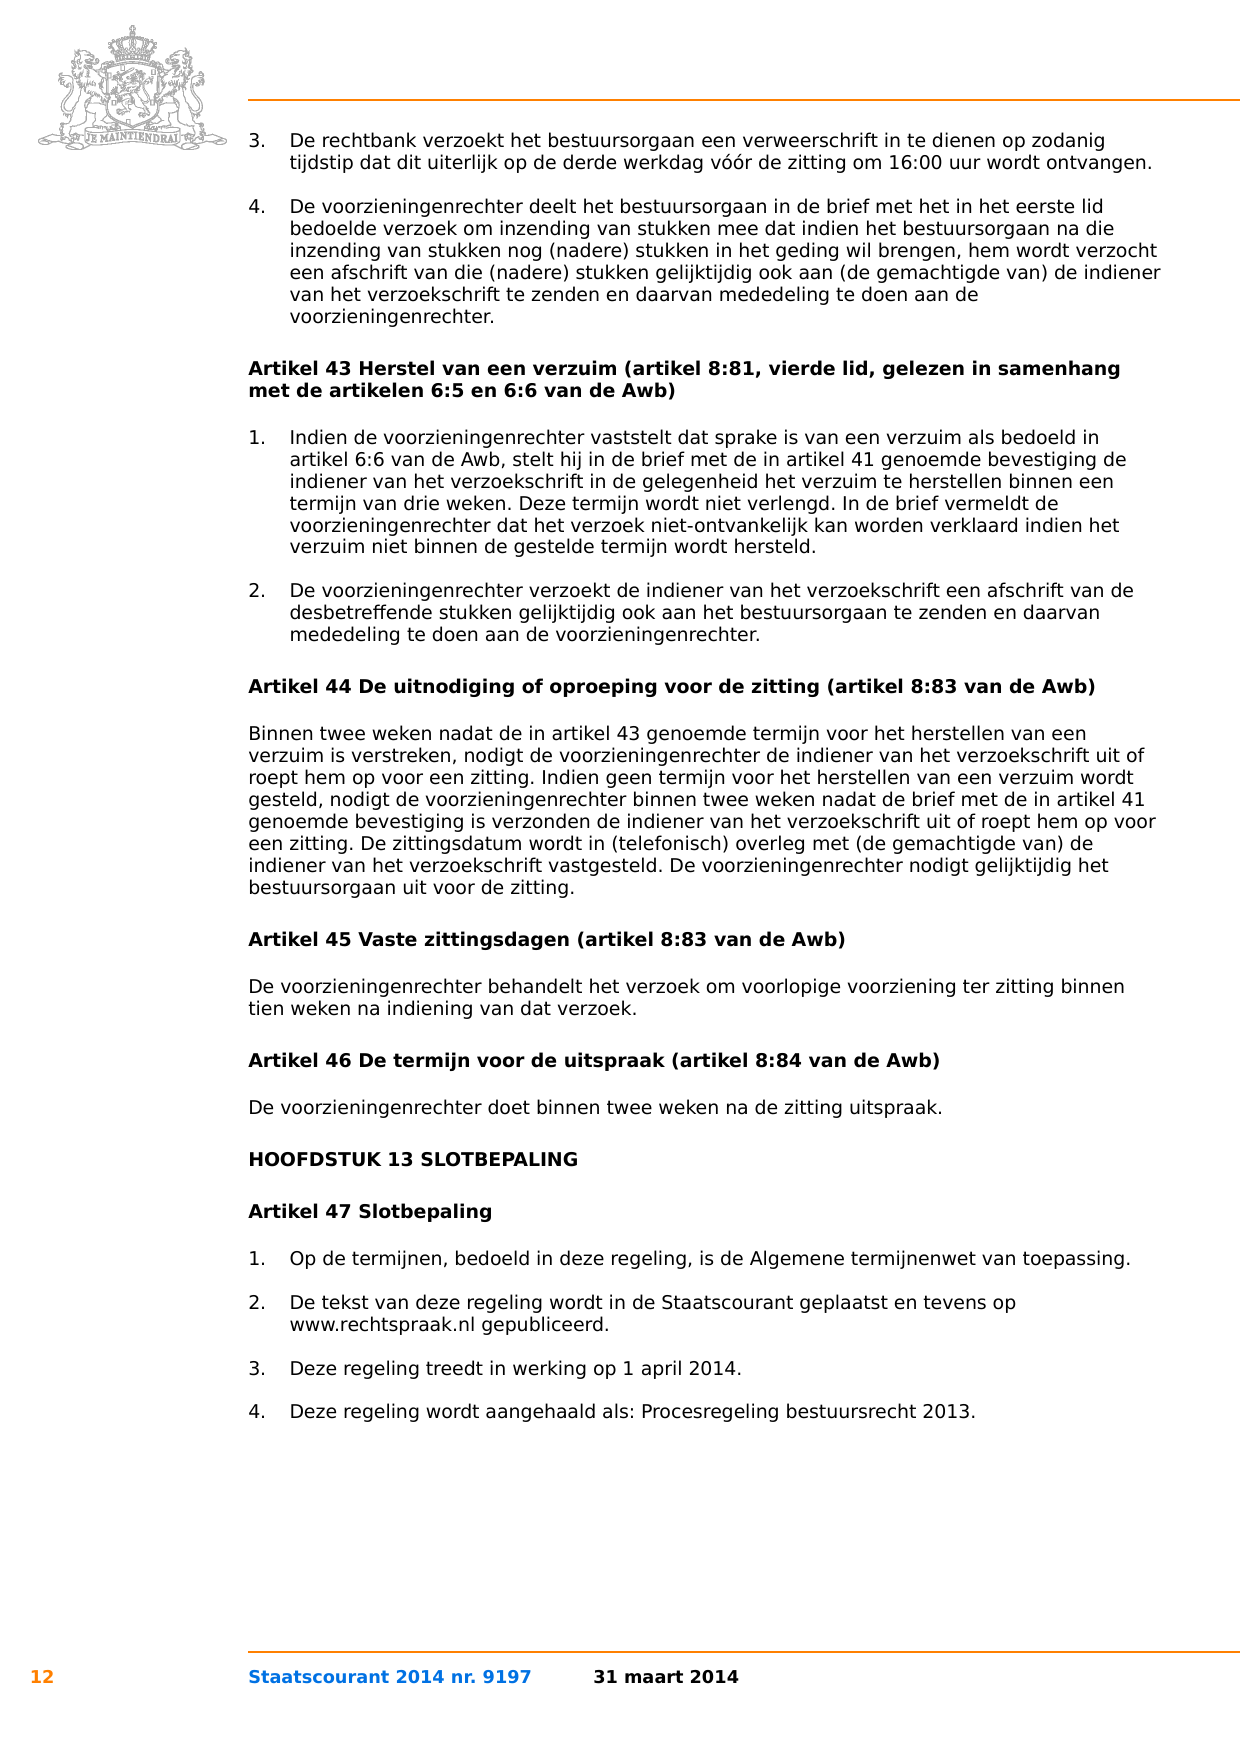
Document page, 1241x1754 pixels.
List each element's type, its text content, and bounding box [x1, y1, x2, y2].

subtitle Artikel 45 Vaste zittingsdagen (artikel 8:83 van de Awb) [248, 929, 1163, 951]
text 2. De voorzieningenrechter verzoekt de indiener van het verzoekschrift een afschrift van de desbetreffende stukken gelijktijdig ook aan het bestuursorgaan te zenden en daarvan mededeling te doen aan de voorzieningenrechter. [248, 580, 1163, 646]
text De voorzieningenrechter doet binnen twee weken na de zitting uitspraak. [248, 1097, 1163, 1119]
text 3. Deze regeling treedt in werking op 1 april 2014. [248, 1358, 1163, 1379]
text 1. Indien de voorzieningenrechter vaststelt dat sprake is van een verzuim als bedoeld in artikel 6:6 van de Awb, stelt hij in de brief met de in artikel 41 genoemde bevestiging de indiener van het verzoekschrift in de gelegenheid het verzuim te herstellen binnen een termijn van drie weken. Deze termijn wordt niet verlengd. In de brief vermeldt de voorzieningenrechter dat het verzoek niet-ontvankelijk kan worden verklaard indien het verzuim niet binnen de gestelde termijn wordt hersteld. [248, 427, 1163, 558]
subtitle Artikel 47 Slotbepaling [248, 1201, 1163, 1223]
subtitle Artikel 43 Herstel van een verzuim (artikel 8:81, vierde lid, gelezen in samenhang met de artikelen 6:5 en 6:6 van de Awb) [248, 358, 1163, 402]
subtitle Artikel 44 De uitnodiging of oproeping voor de zitting (artikel 8:83 van de Awb) [248, 676, 1163, 698]
text 2. De tekst van deze regeling wordt in de Staatscourant geplaatst en tevens op www.rechtspraak.nl gepubliceerd. [248, 1292, 1163, 1336]
text De voorzieningenrechter behandelt het verzoek om voorlopige voorziening ter zitting binnen tien weken na indiening van dat verzoek. [248, 976, 1163, 1020]
picture [38, 25, 227, 150]
text 1. Op de termijnen, bedoeld in deze regeling, is de Algemene termijnenwet van toepassing. [248, 1248, 1163, 1270]
text Binnen twee weken nadat de in artikel 43 genoemde termijn voor het herstellen van een verzuim is verstreken, nodigt de voorzieningenrechter de indiener van het verzoekschrift uit of roept hem op voor een zitting. Indien geen termijn voor het herstellen van een verzuim wordt gesteld, nodigt de voorzieningenrechter binnen twee weken nadat de brief met de in artikel 41 genoemde bevestiging is verzonden de indiener van het verzoekschrift uit of roept hem op voor een zitting. De zittingsdatum wordt in (telefonisch) overleg met (de gemachtigde van) de indiener van het verzoekschrift vastgesteld. De voorzieningenrechter nodigt gelijktijdig het bestuursorgaan uit voor de zitting. [248, 723, 1163, 899]
subtitle Artikel 46 De termijn voor de uitspraak (artikel 8:84 van de Awb) [248, 1050, 1163, 1072]
subtitle HOOFDSTUK 13 SLOTBEPALING [248, 1149, 1163, 1171]
text 4. De voorzieningenrechter deelt het bestuursorgaan in de brief met het in het eerste lid bedoelde verzoek om inzending van stukken mee dat indien het bestuursorgaan na die inzending van stukken nog (nadere) stukken in het geding wil brengen, hem wordt verzocht een afschrift van die (nadere) stukken gelijktijdig ook aan (de gemachtigde van) de indiener van het verzoekschrift te zenden en daarvan mededeling te doen aan de voorzieningenrechter. [248, 196, 1163, 328]
text 4. Deze regeling wordt aangehaald als: Procesregeling bestuursrecht 2013. [248, 1401, 1163, 1423]
text 3. De rechtbank verzoekt het bestuursorgaan een verweerschrift in te dienen op zodanig tijdstip dat dit uiterlijk op de derde werkdag vóór de zitting om 16:00 uur wordt ontvangen. [248, 130, 1163, 174]
